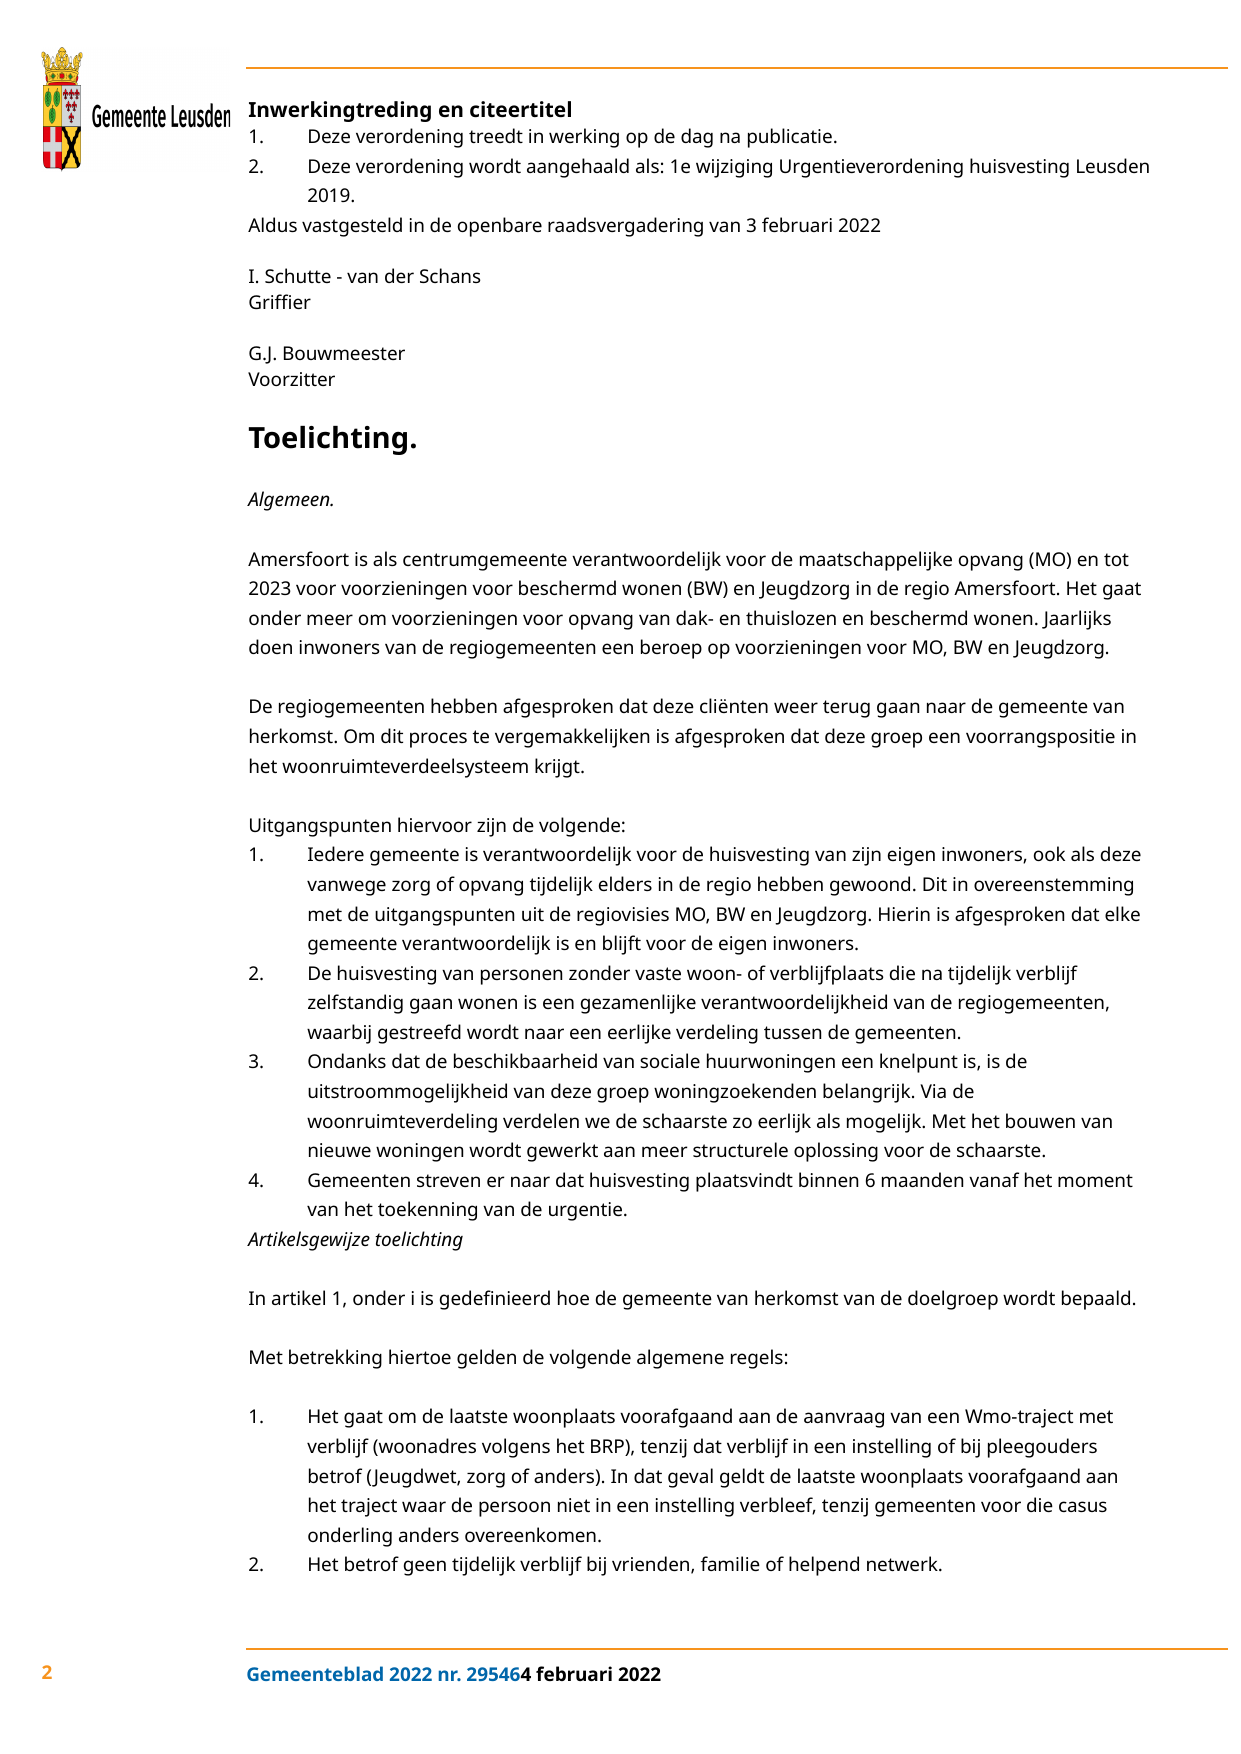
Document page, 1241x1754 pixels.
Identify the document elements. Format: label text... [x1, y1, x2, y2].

picture [41, 47, 231, 172]
text Uitgangspunten hiervoor zijn de volgende: [248, 812, 1152, 838]
text Inwerkingtreding en citeertitel [248, 95, 1152, 123]
text Griffier [248, 289, 1152, 315]
text I. Schutte - van der Schans [248, 263, 1152, 289]
text De regiogemeenten hebben afgesproken dat deze cliënten weer terug gaan naar de gemeente van herkomst. Om dit proces te vergemakkelijken is afgesproken dat deze groep een voorrangspositie in het woonruimteverdeelsysteem krijgt. [248, 694, 1152, 779]
list Deze verordening treedt in werking op de dag na publicatie. [248, 123, 1152, 149]
text In artikel 1, onder i is gedefinieerd hoe de gemeente van herkomst van de doelgroep wordt bepaald. [248, 1285, 1152, 1311]
text Toelichting. [248, 418, 1152, 457]
list Ondanks dat de beschikbaarheid van sociale huurwoningen een knelpunt is, is de uitstroommogelijkheid van deze groep woningzoekenden belangrijk. Via de woonruimteverdeling verdelen we de schaarste zo eerlijk als mogelijk. Met het bouwen van nieuwe woningen wordt gewerkt aan meer structurele oplossing voor de schaarste. [248, 1049, 1152, 1163]
text Aldus vastgesteld in de openbare raadsvergadering van 3 februari 2022 [248, 212, 1152, 238]
text Met betrekking hiertoe gelden de volgende algemene regels: [248, 1344, 1152, 1370]
list Deze verordening wordt aangehaald als: 1e wijziging Urgentieverordening huisvesting Leusden 2019. [248, 153, 1152, 208]
text Amersfoort is als centrumgemeente verantwoordelijk voor de maatschappelijke opvang (MO) en tot 2023 voor voorzieningen voor beschermd wonen (BW) en Jeugdzorg in de regio Amersfoort. Het gaat onder meer om voorzieningen voor opvang van dak- en thuislozen en beschermd wonen. Jaarlijks doen inwoners van de regiogemeenten een beroep op voorzieningen voor MO, BW en Jeugdzorg. [248, 546, 1152, 660]
text Artikelsgewijze toelichting [248, 1226, 1152, 1252]
list De huisvesting van personen zonder vaste woon- of verblijfplaats die na tijdelijk verblijf zelfstandig gaan wonen is een gezamenlijke verantwoordelijkheid van de regiogemeenten, waarbij gestreefd wordt naar een eerlijke verdeling tussen de gemeenten. [248, 960, 1152, 1045]
text Algemeen. [248, 487, 1152, 512]
text G.J. Bouwmeester [248, 341, 1152, 366]
list Het gaat om de laatste woonplaats voorafgaand aan de aanvraag van een Wmo-traject met verblijf (woonadres volgens het BRP), tenzij dat verblijf in een instelling of bij pleegouders betrof (Jeugdwet, zorg of anders). In dat geval geldt de laatste woonplaats voorafgaand aan het traject waar de persoon niet in een instelling verbleef, tenzij gemeenten voor die casus onderling anders overeenkomen. [248, 1404, 1152, 1548]
text Voorzitter [248, 366, 1152, 392]
list Het betrof geen tijdelijk verblijf bij vrienden, familie of helpend netwerk. [248, 1552, 1152, 1577]
list Iedere gemeente is verantwoordelijk voor de huisvesting van zijn eigen inwoners, ook als deze vanwege zorg of opvang tijdelijk elders in de regio hebben gewoond. Dit in overeenstemming met de uitgangspunten uit de regiovisies MO, BW en Jeugdzorg. Hierin is afgesproken dat elke gemeente verantwoordelijk is en blijft voor de eigen inwoners. [248, 842, 1152, 956]
list Gemeenten streven er naar dat huisvesting plaatsvindt binnen 6 maanden vanaf het moment van het toekenning van de urgentie. [248, 1167, 1152, 1222]
